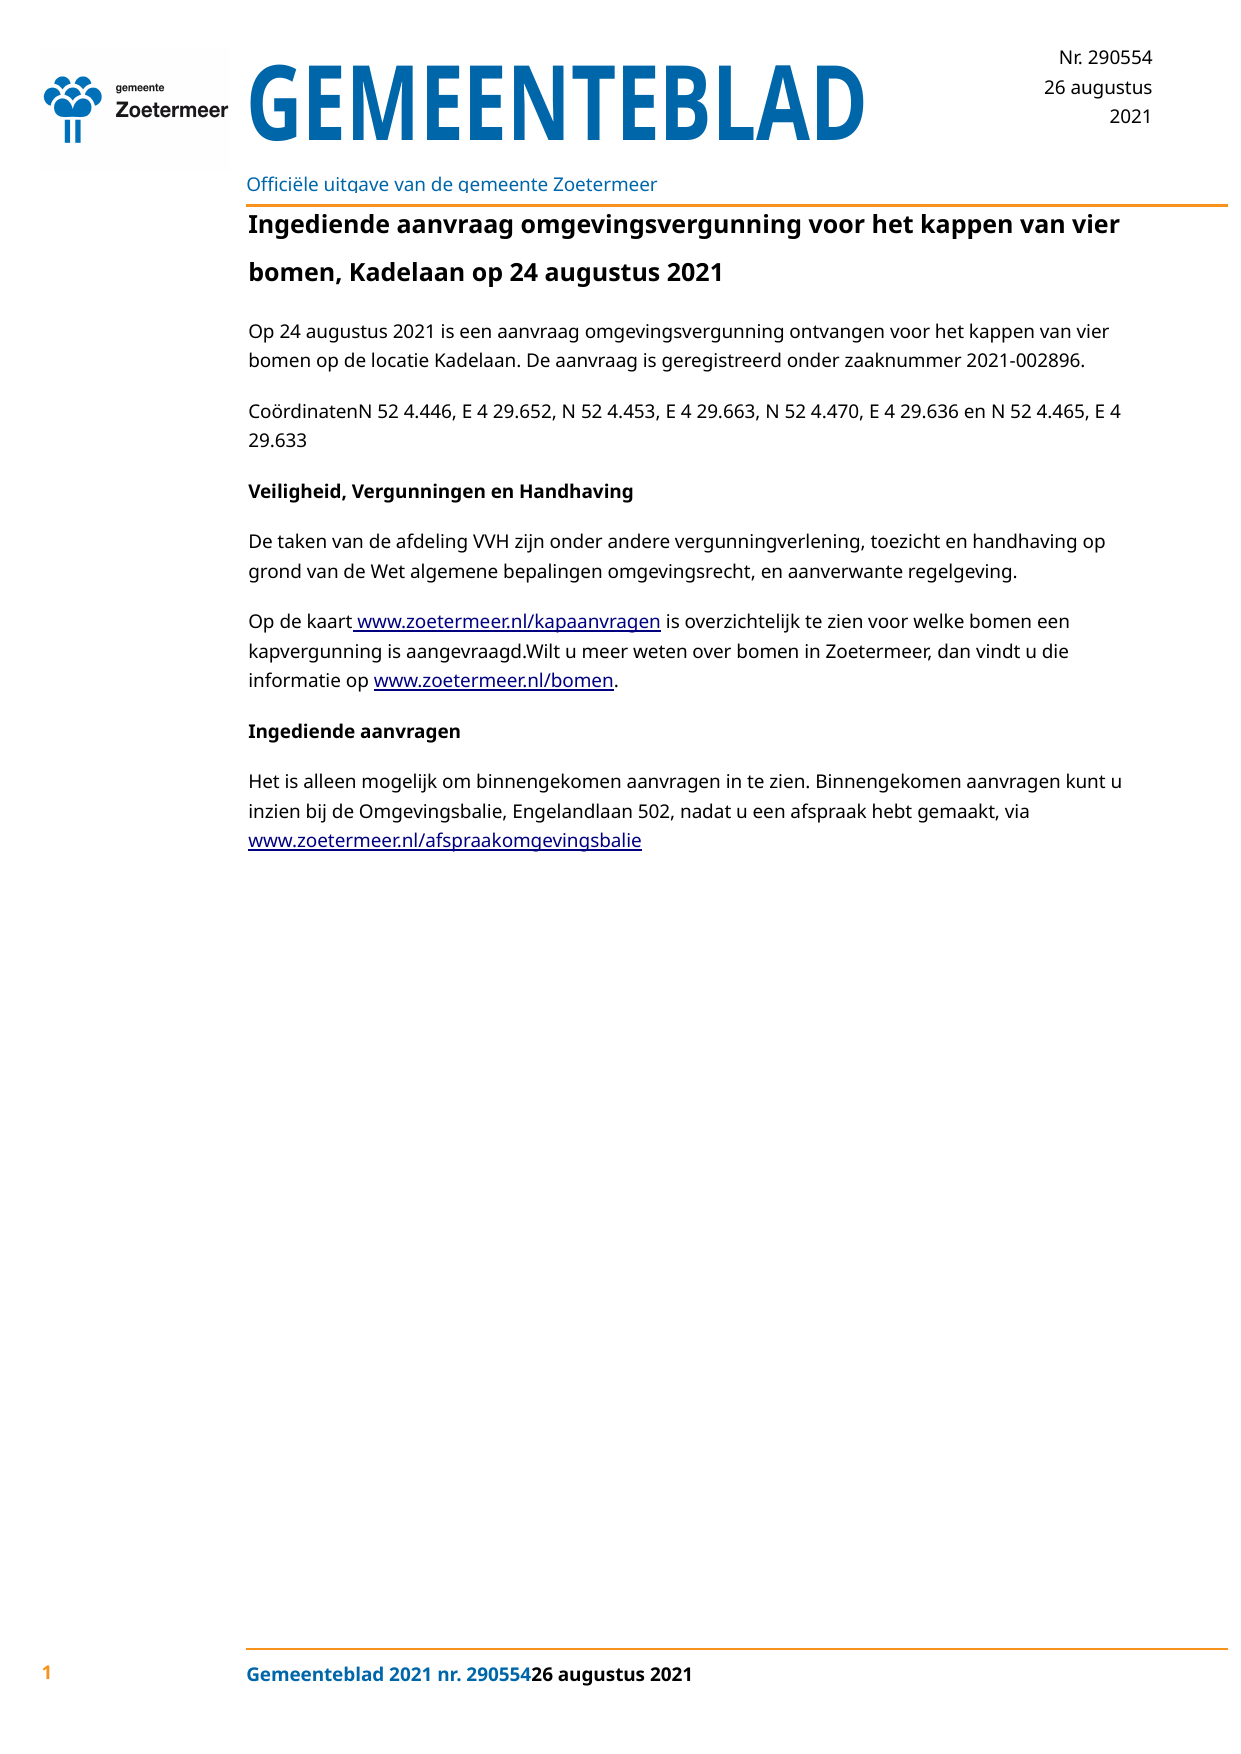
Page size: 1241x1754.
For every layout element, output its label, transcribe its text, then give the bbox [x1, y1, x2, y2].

text Het is alleen mogelijk om binnengekomen aanvragen in te zien. Binnengekomen aanvragen kunt u inzien bij de Omgevingsbalie, Engelandlaan 502, nadat u een afspraak hebt gemaakt, via www.zoetermeer.nl/afspraakomgevingsbalie [248, 768, 1152, 853]
text De taken van de afdeling VVH zijn onder andere vergunningverlening, toezicht en handhaving op grond van de Wet algemene bepalingen omgevingsrecht, en aanverwante regelgeving. [248, 528, 1152, 584]
text CoördinatenN 52 4.446, E 4 29.652, N 52 4.453, E 4 29.663, N 52 4.470, E 4 29.636 en N 52 4.465, E 4 29.633 [248, 398, 1152, 453]
text Op de kaart www.zoetermeer.nl/kapaanvragen is overzichtelijk te zien voor welke bomen een kapvergunning is aangevraagd.Wilt u meer weten over bomen in Zoetermeer, dan vindt u die informatie op www.zoetermeer.nl/bomen. [248, 608, 1152, 693]
text Veiligheid, Vergunningen en Handhaving [248, 478, 1152, 504]
picture [41, 47, 231, 172]
text Ingediende aanvragen [248, 718, 1152, 744]
text Op 24 augustus 2021 is een aanvraag omgevingsvergunning ontvangen voor het kappen van vier bomen op de locatie Kadelaan. De aanvraag is geregistreerd onder zaaknummer 2021-002896. [248, 318, 1152, 373]
text Ingediende aanvraag omgevingsvergunning voor het kappen van vier bomen, Kadelaan op 24 augustus 2021 [248, 207, 1152, 288]
